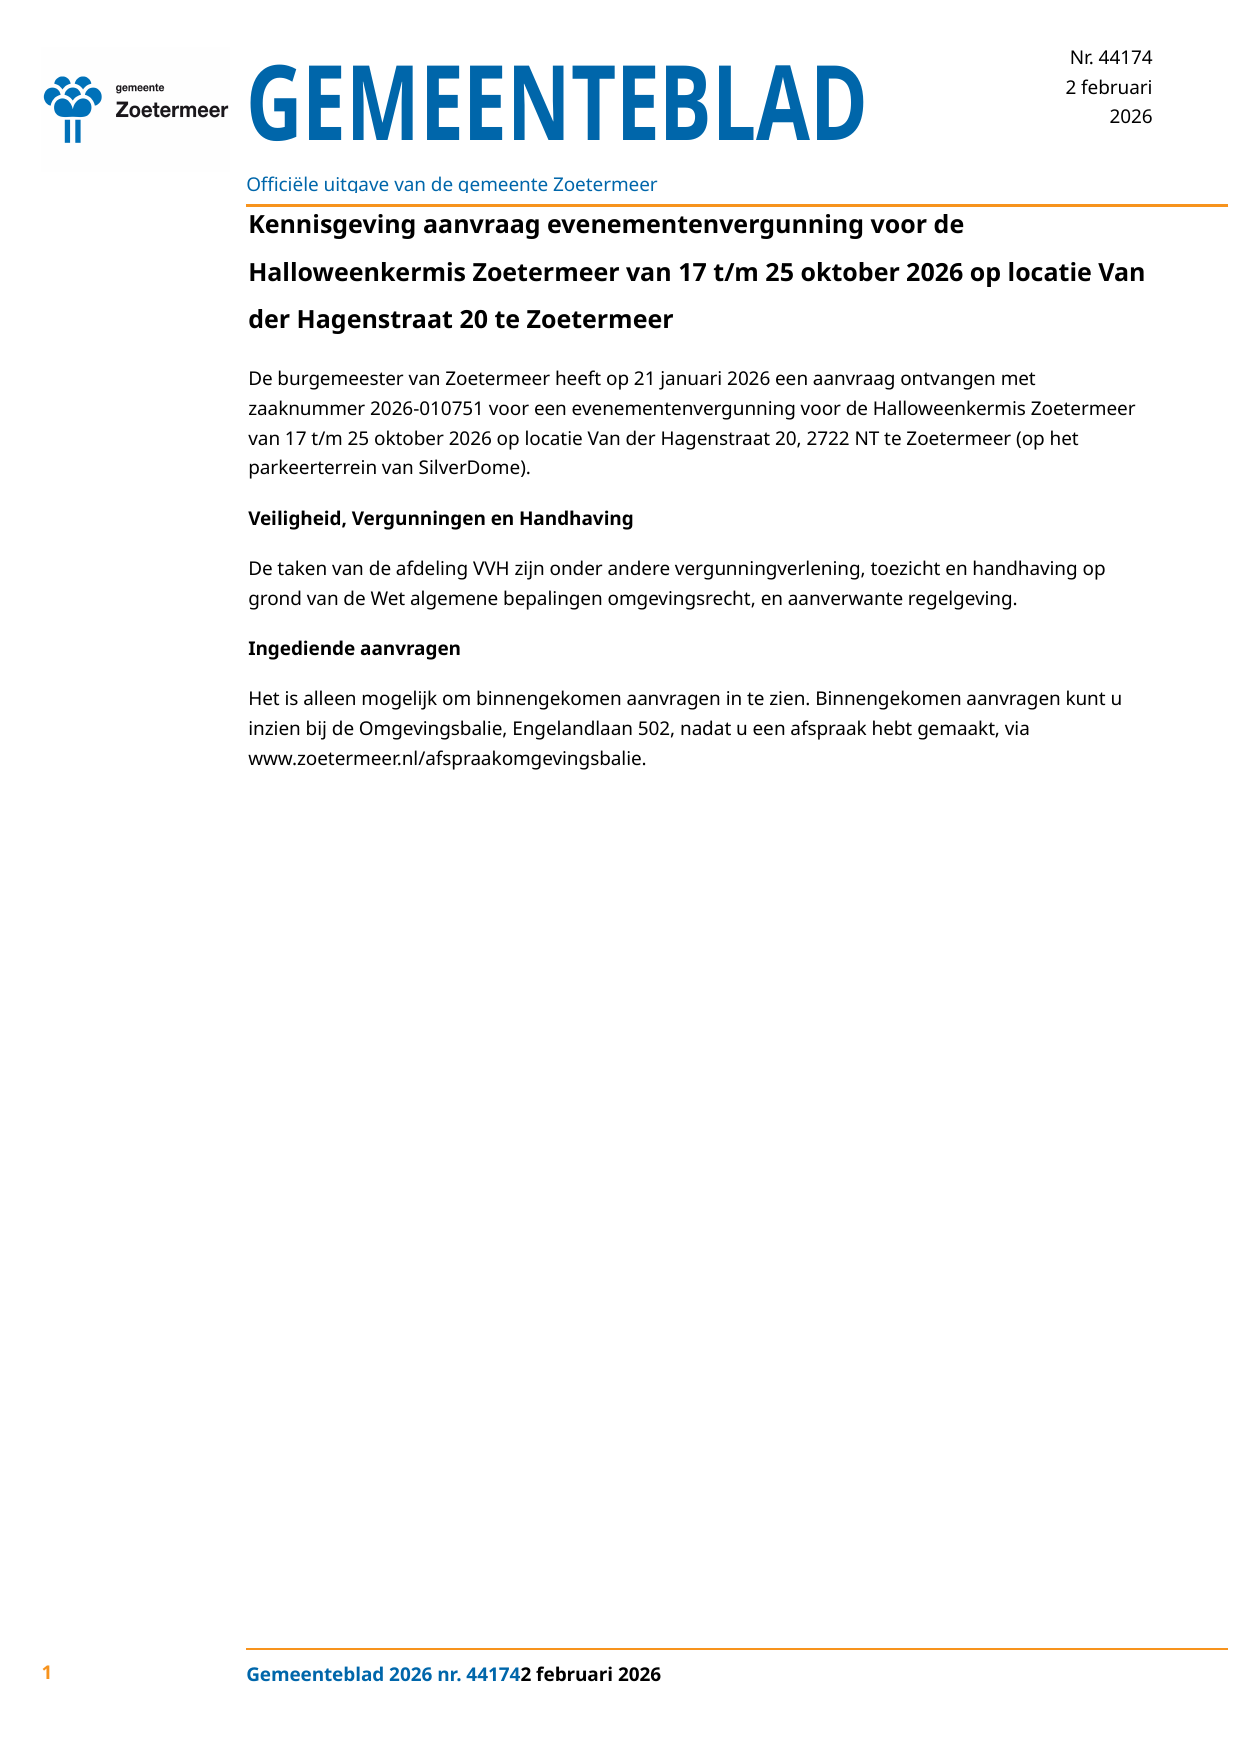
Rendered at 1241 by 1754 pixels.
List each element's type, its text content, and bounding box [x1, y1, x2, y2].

text Veiligheid, Vergunningen en Handhaving [248, 505, 1152, 530]
text Kennisgeving aanvraag evenementenvergunning voor de Halloweenkermis Zoetermeer van 17 t/m 25 oktober 2026 op locatie Van der Hagenstraat 20 te Zoetermeer [248, 207, 1152, 336]
text De burgemeester van Zoetermeer heeft op 21 januari 2026 een aanvraag ontvangen met zaaknummer 2026-010751 voor een evenementenvergunning voor de Halloweenkermis Zoetermeer van 17 t/m 25 oktober 2026 op locatie Van der Hagenstraat 20, 2722 NT te Zoetermeer (op het parkeerterrein van SilverDome). [248, 366, 1152, 480]
text Ingediende aanvragen [248, 635, 1152, 661]
text De taken van de afdeling VVH zijn onder andere vergunningverlening, toezicht en handhaving op grond van de Wet algemene bepalingen omgevingsrecht, en aanverwante regelgeving. [248, 555, 1152, 610]
text Het is alleen mogelijk om binnengekomen aanvragen in te zien. Binnengekomen aanvragen kunt u inzien bij de Omgevingsbalie, Engelandlaan 502, nadat u een afspraak hebt gemaakt, via www.zoetermeer.nl/afspraakomgevingsbalie. [248, 686, 1152, 770]
picture [41, 47, 231, 172]
